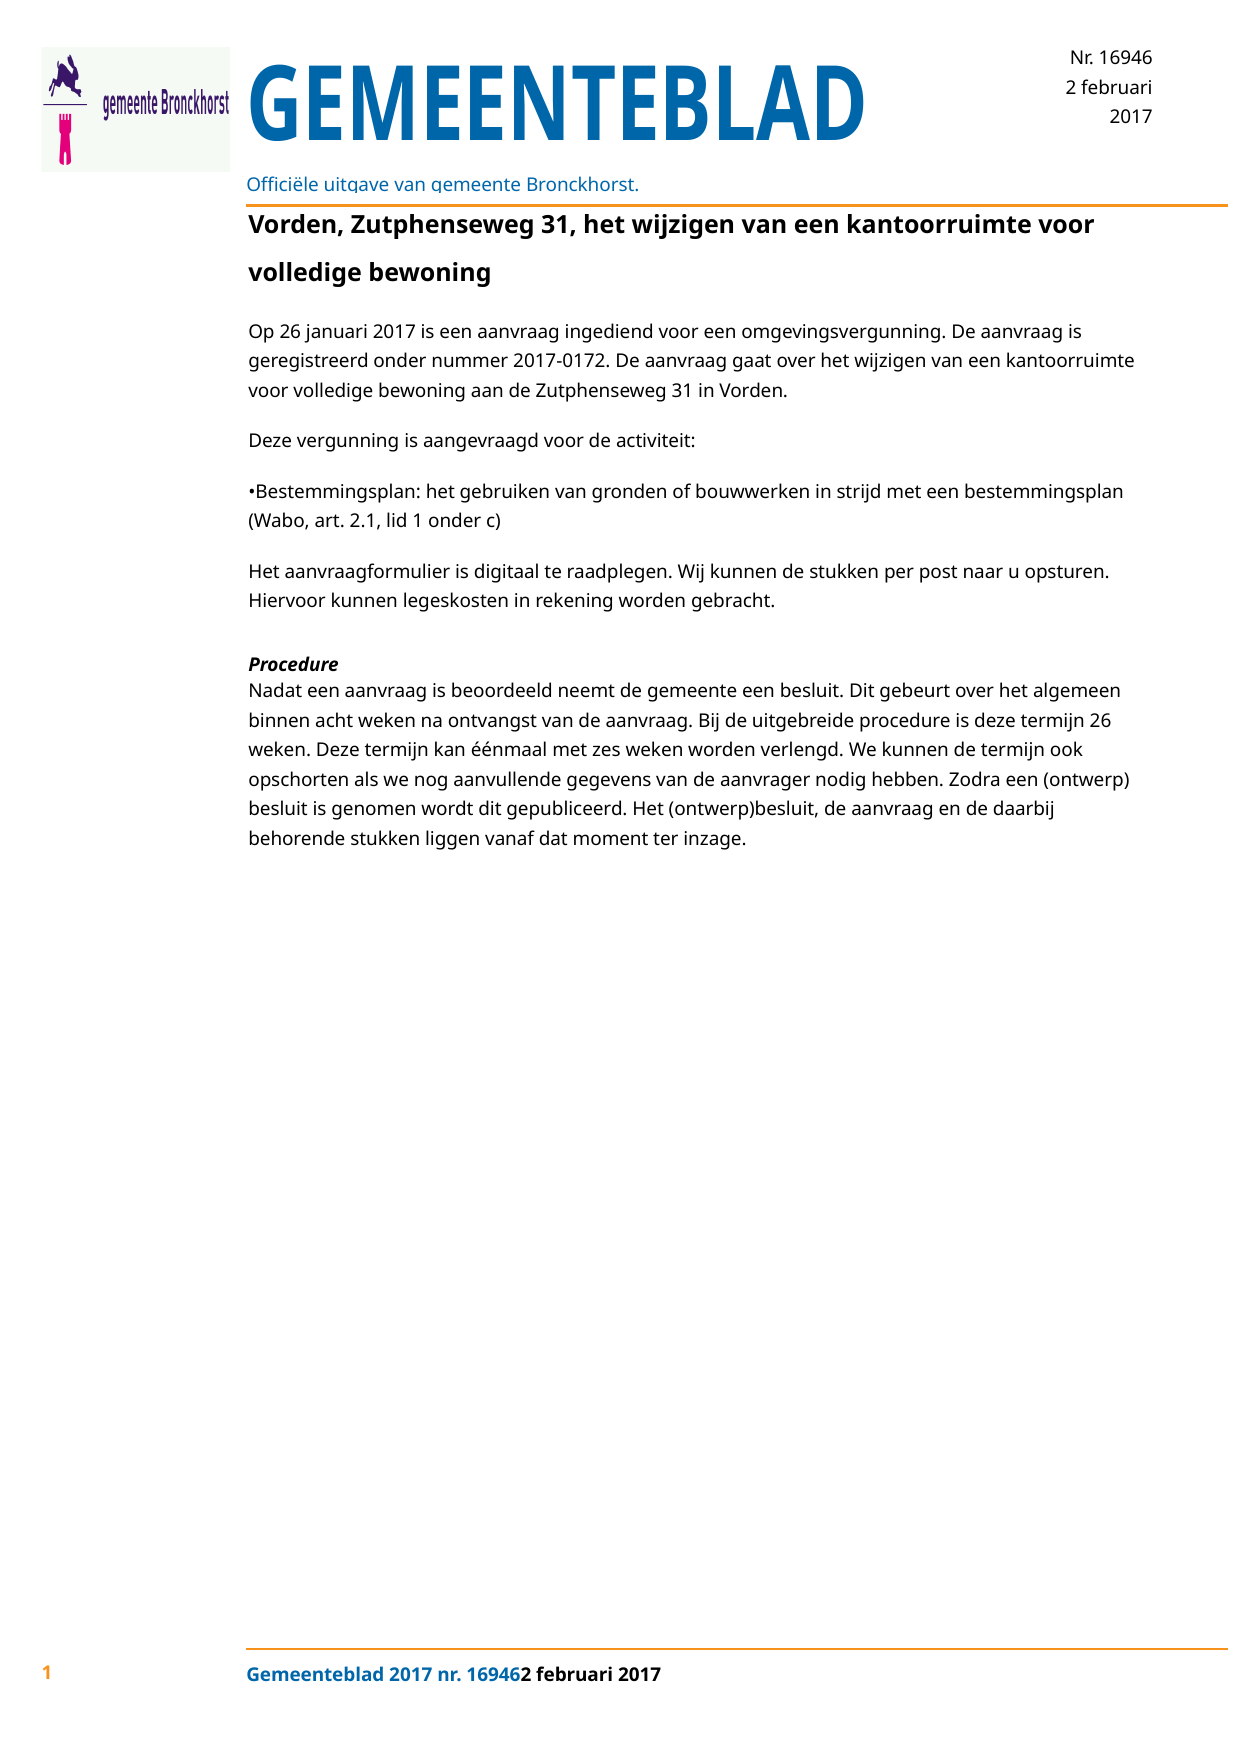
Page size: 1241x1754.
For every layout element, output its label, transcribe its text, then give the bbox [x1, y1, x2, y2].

text Het aanvraagformulier is digitaal te raadplegen. Wij kunnen de stukken per post naar u opsturen. Hiervoor kunnen legeskosten in rekening worden gebracht. [248, 558, 1152, 613]
text Vorden, Zutphenseweg 31, het wijzigen van een kantoorruimte voor volledige bewoning [248, 207, 1152, 288]
text Deze vergunning is aangevraagd voor de activiteit: [248, 427, 1152, 453]
text •Bestemmingsplan: het gebruiken van gronden of bouwwerken in strijd met een bestemmingsplan (Wabo, art. 2.1, lid 1 onder c) [248, 478, 1152, 533]
picture [41, 47, 231, 172]
text Procedure [248, 651, 1152, 677]
text Nadat een aanvraag is beoordeeld neemt de gemeente een besluit. Dit gebeurt over het algemeen binnen acht weken na ontvangst van de aanvraag. Bij de uitgebreide procedure is deze termijn 26 weken. Deze termijn kan éénmaal met zes weken worden verlengd. We kunnen de termijn ook opschorten als we nog aanvullende gegevens van de aanvrager nodig hebben. Zodra een (ontwerp) besluit is genomen wordt dit gepubliceerd. Het (ontwerp)besluit, de aanvraag en de daarbij behorende stukken liggen vanaf dat moment ter inzage. [248, 677, 1152, 851]
text Op 26 januari 2017 is een aanvraag ingediend voor een omgevingsvergunning. De aanvraag is geregistreerd onder nummer 2017-0172. De aanvraag gaat over het wijzigen van een kantoorruimte voor volledige bewoning aan de Zutphenseweg 31 in Vorden. [248, 318, 1152, 403]
